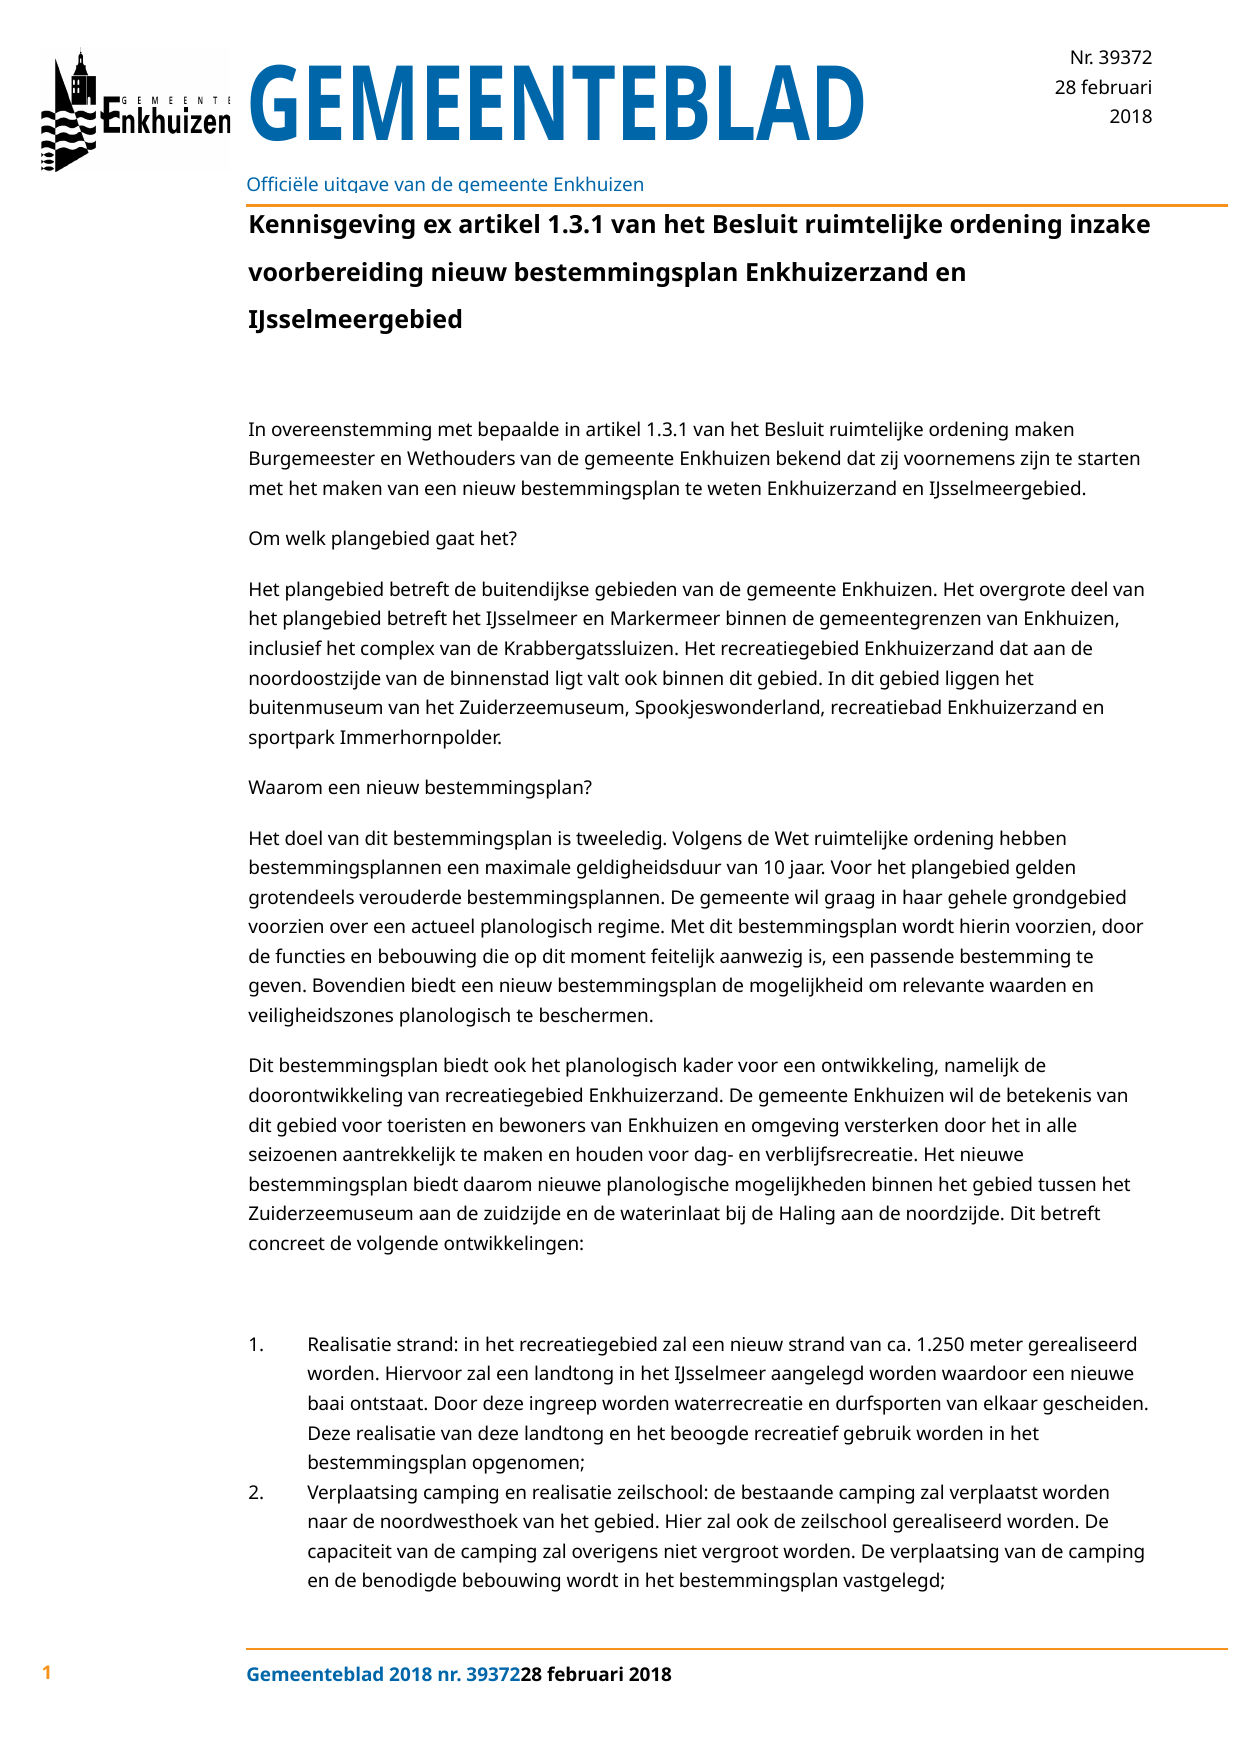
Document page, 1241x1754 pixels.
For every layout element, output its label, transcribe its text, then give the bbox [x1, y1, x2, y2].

list Realisatie strand: in het recreatiegebied zal een nieuw strand van ca. 1.250 meter gerealiseerd worden. Hiervoor zal een landtong in het IJsselmeer aangelegd worden waardoor een nieuwe baai ontstaat. Door deze ingreep worden waterrecreatie en durfsporten van elkaar gescheiden. Deze realisatie van deze landtong en het beoogde recreatief gebruik worden in het bestemmingsplan opgenomen; [248, 1331, 1152, 1475]
text Kennisgeving ex artikel 1.3.1 van het Besluit ruimtelijke ordening inzake voorbereiding nieuw bestemmingsplan Enkhuizerzand en IJsselmeergebied [248, 207, 1152, 336]
text Het doel van dit bestemmingsplan is tweeledig. Volgens de Wet ruimtelijke ordening hebben bestemmingsplannen een maximale geldigheidsduur van 10 jaar. Voor het plangebied gelden grotendeels verouderde bestemmingsplannen. De gemeente wil graag in haar gehele grondgebied voorzien over een actueel planologisch regime. Met dit bestemmingsplan wordt hierin voorzien, door de functies en bebouwing die op dit moment feitelijk aanwezig is, een passende bestemming te geven. Bovendien biedt een nieuw bestemmingsplan de mogelijkheid om relevante waarden en veiligheidszones planologisch te beschermen. [248, 825, 1152, 1028]
text Waarom een nieuw bestemmingsplan? [248, 774, 1152, 800]
text Het plangebied betreft de buitendijkse gebieden van de gemeente Enkhuizen. Het overgrote deel van het plangebied betreft het IJsselmeer en Markermeer binnen de gemeentegrenzen van Enkhuizen, inclusief het complex van de Krabbergatssluizen. Het recreatiegebied Enkhuizerzand dat aan de noordoostzijde van de binnenstad ligt valt ook binnen dit gebied. In dit gebied liggen het buitenmuseum van het Zuiderzeemuseum, Spookjeswonderland, recreatiebad Enkhuizerzand en sportpark Immerhornpolder. [248, 576, 1152, 749]
picture [41, 47, 231, 172]
text Dit bestemmingsplan biedt ook het planologisch kader voor een ontwikkeling, namelijk de doorontwikkeling van recreatiegebied Enkhuizerzand. De gemeente Enkhuizen wil de betekenis van dit gebied voor toeristen en bewoners van Enkhuizen en omgeving versterken door het in alle seizoenen aantrekkelijk te maken en houden voor dag- en verblijfsrecreatie. Het nieuwe bestemmingsplan biedt daarom nieuwe planologische mogelijkheden binnen het gebied tussen het Zuiderzeemuseum aan de zuidzijde en de waterinlaat bij de Haling aan de noordzijde. Dit betreft concreet de volgende ontwikkelingen: [248, 1053, 1152, 1256]
list Verplaatsing camping en realisatie zeilschool: de bestaande camping zal verplaatst worden naar de noordwesthoek van het gebied. Hier zal ook de zeilschool gerealiseerd worden. De capaciteit van de camping zal overigens niet vergroot worden. De verplaatsing van de camping en de benodigde bebouwing wordt in het bestemmingsplan vastgelegd; [248, 1479, 1152, 1593]
text In overeenstemming met bepaalde in artikel 1.3.1 van het Besluit ruimtelijke ordening maken Burgemeester en Wethouders van de gemeente Enkhuizen bekend dat zij voornemens zijn te starten met het maken van een nieuw bestemmingsplan te weten Enkhuizerzand en IJsselmeergebied. [248, 416, 1152, 501]
text Om welk plangebied gaat het? [248, 526, 1152, 551]
